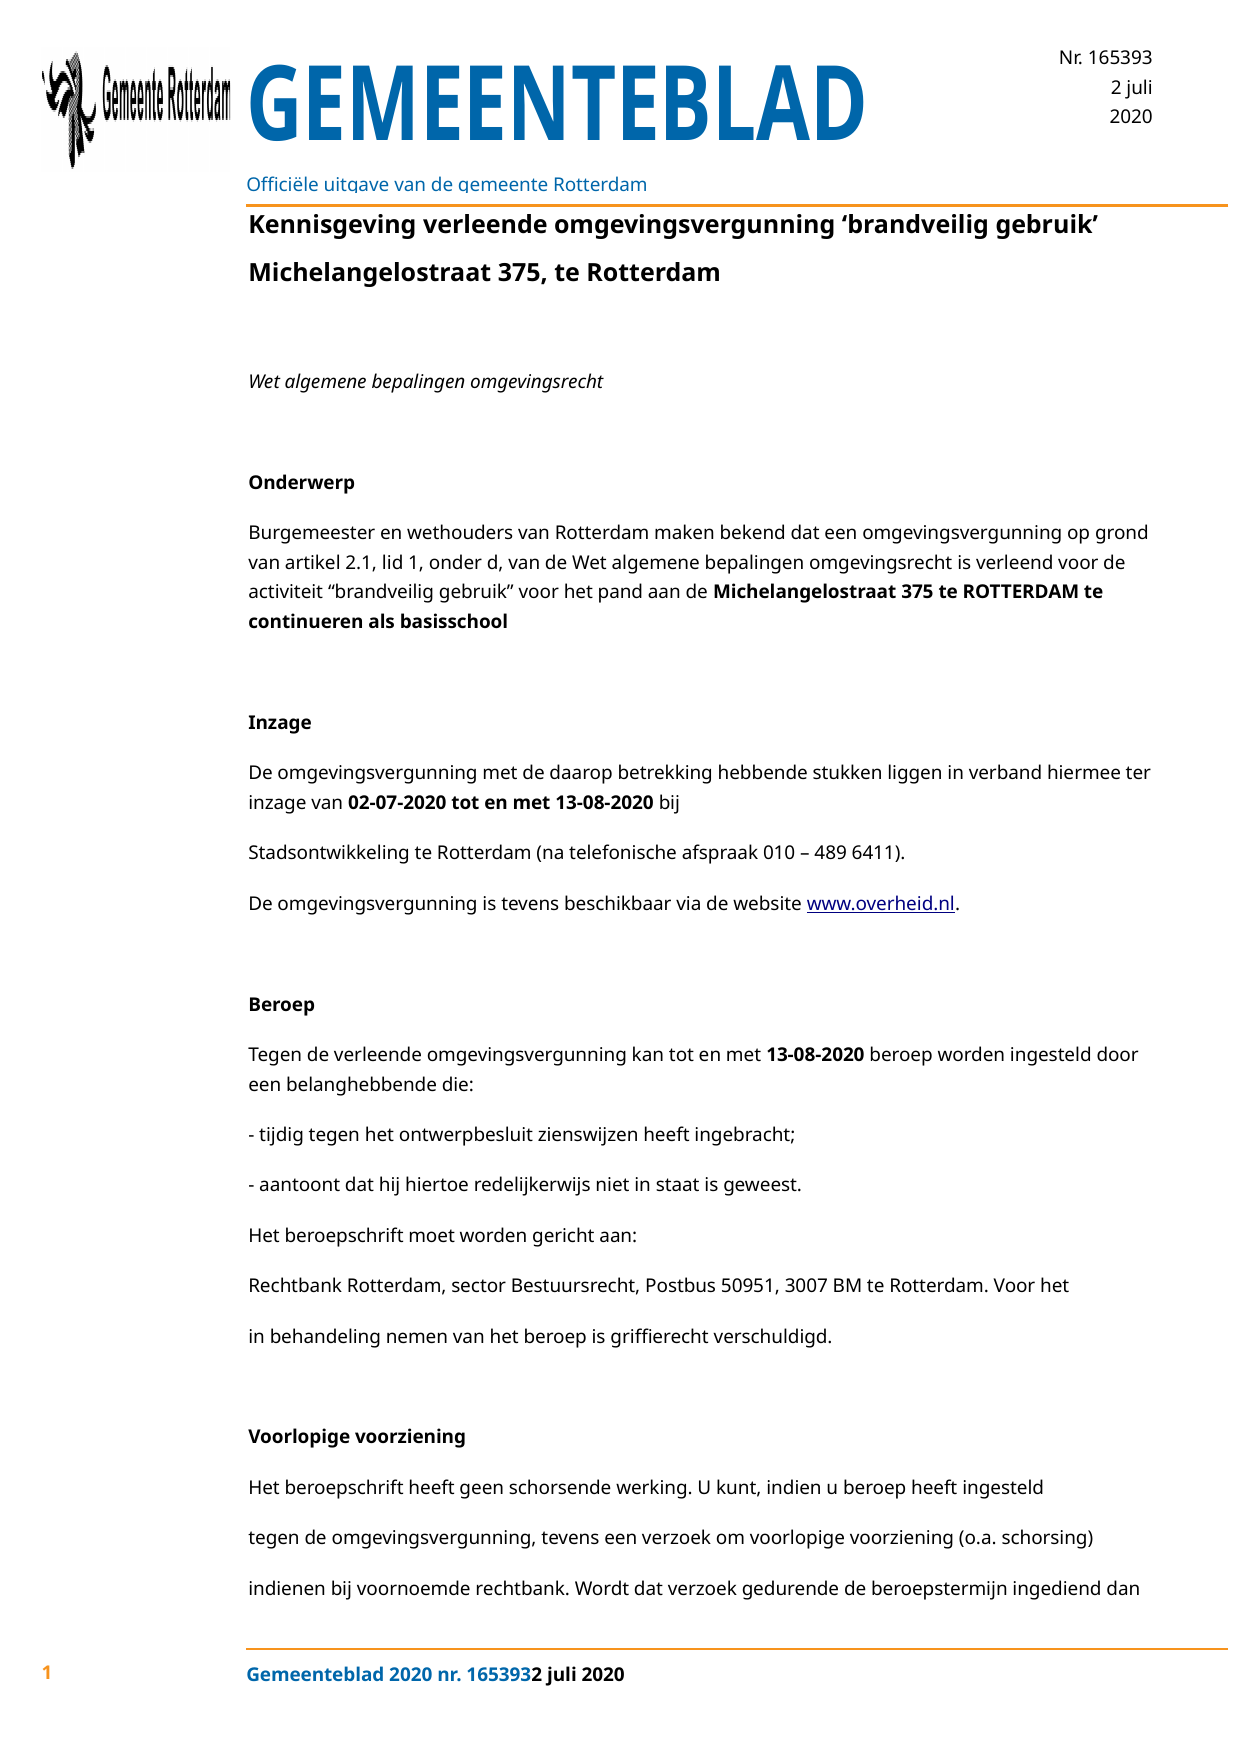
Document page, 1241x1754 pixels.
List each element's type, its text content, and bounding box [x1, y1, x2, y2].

text Beroep [248, 991, 1152, 1017]
text Inzage [248, 709, 1152, 735]
text Voorlopige voorziening [248, 1424, 1152, 1449]
text Tegen de verleende omgevingsvergunning kan tot en met 13-08-2020 beroep worden ingesteld door een belanghebbende die: [248, 1041, 1152, 1097]
text Burgemeester en wethouders van Rotterdam maken bekend dat een omgevingsvergunning op grond van artikel 2.1, lid 1, onder d, van de Wet algemene bepalingen omgevingsrecht is verleend voor de activiteit “brandveilig gebruik” voor het pand aan de Michelangelostraat 375 te ROTTERDAM te continueren als basisschool [248, 519, 1152, 634]
text - aantoont dat hij hiertoe redelijkerwijs niet in staat is geweest. [248, 1172, 1152, 1197]
text - tijdig tegen het ontwerpbesluit zienswijzen heeft ingebracht; [248, 1121, 1152, 1147]
text Wet algemene bepalingen omgevingsrecht [248, 368, 1152, 394]
text Het beroepschrift heeft geen schorsende werking. U kunt, indien u beroep heeft ingesteld [248, 1474, 1152, 1500]
text tegen de omgevingsvergunning, tevens een verzoek om voorlopige voorziening (o.a. schorsing) [248, 1524, 1152, 1550]
text Rechtbank Rotterdam, sector Bestuursrecht, Postbus 50951, 3007 BM te Rotterdam. Voor het [248, 1272, 1152, 1298]
text De omgevingsvergunning met de daarop betrekking hebbende stukken liggen in verband hiermee ter inzage van 02-07-2020 tot en met 13-08-2020 bij [248, 759, 1152, 815]
text in behandeling nemen van het beroep is griffierecht verschuldigd. [248, 1323, 1152, 1349]
text Stadsontwikkeling te Rotterdam (na telefonische afspraak 010 – 489 6411). [248, 839, 1152, 865]
text Onderwerp [248, 469, 1152, 495]
picture [41, 47, 231, 172]
text Het beroepschrift moet worden gericht aan: [248, 1222, 1152, 1248]
text Kennisgeving verleende omgevingsvergunning ‘brandveilig gebruik’ Michelangelostraat 375, te Rotterdam [248, 207, 1152, 288]
text De omgevingsvergunning is tevens beschikbaar via de website www.overheid.nl. [248, 890, 1152, 916]
text indienen bij voornoemde rechtbank. Wordt dat verzoek gedurende de beroepstermijn ingediend dan [248, 1575, 1152, 1601]
